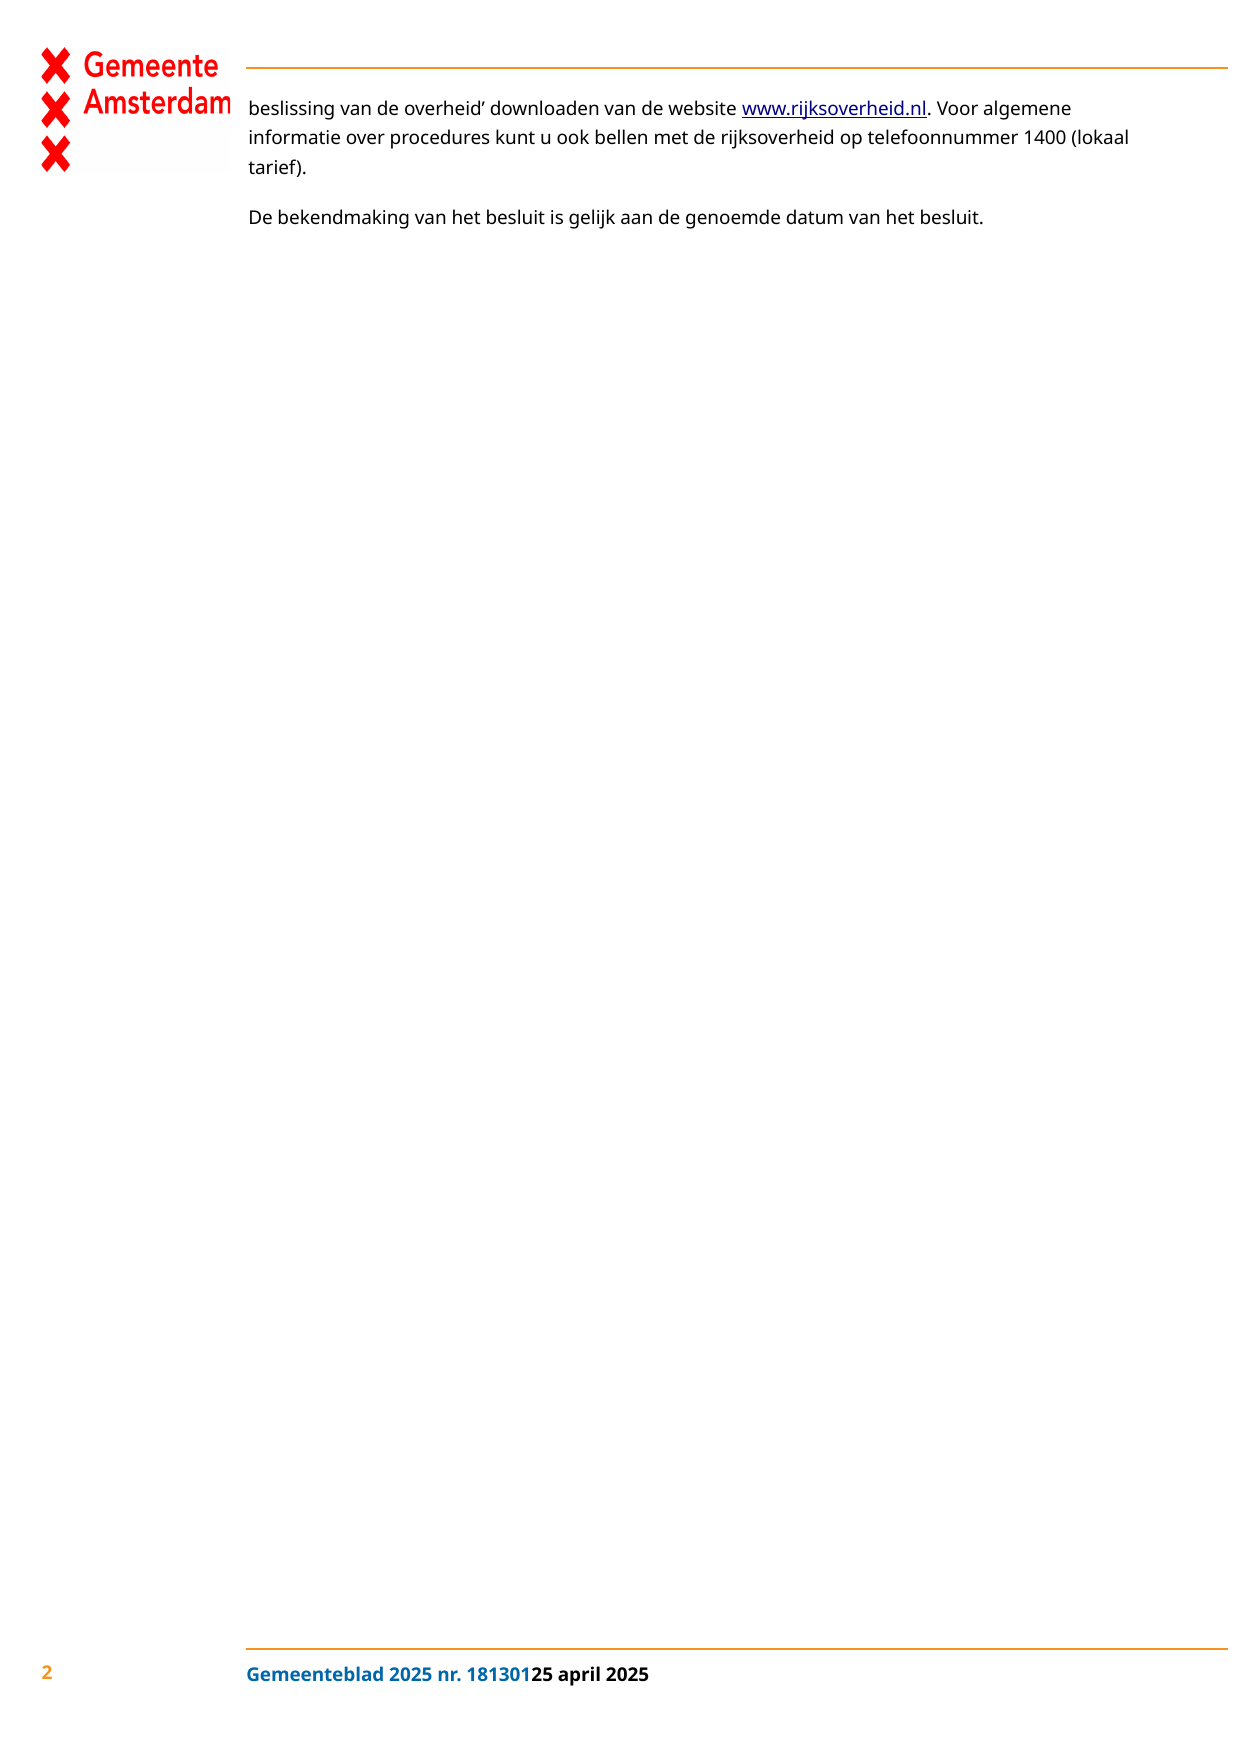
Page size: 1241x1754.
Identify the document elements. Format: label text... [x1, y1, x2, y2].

text beslissing van de overheid’ downloaden van de website www.rijksoverheid.nl. Voor algemene informatie over procedures kunt u ook bellen met de rijksoverheid op telefoonnummer 1400 (lokaal tarief). [248, 95, 1152, 180]
text De bekendmaking van het besluit is gelijk aan de genoemde datum van het besluit. [248, 204, 1152, 230]
picture [41, 47, 231, 172]
